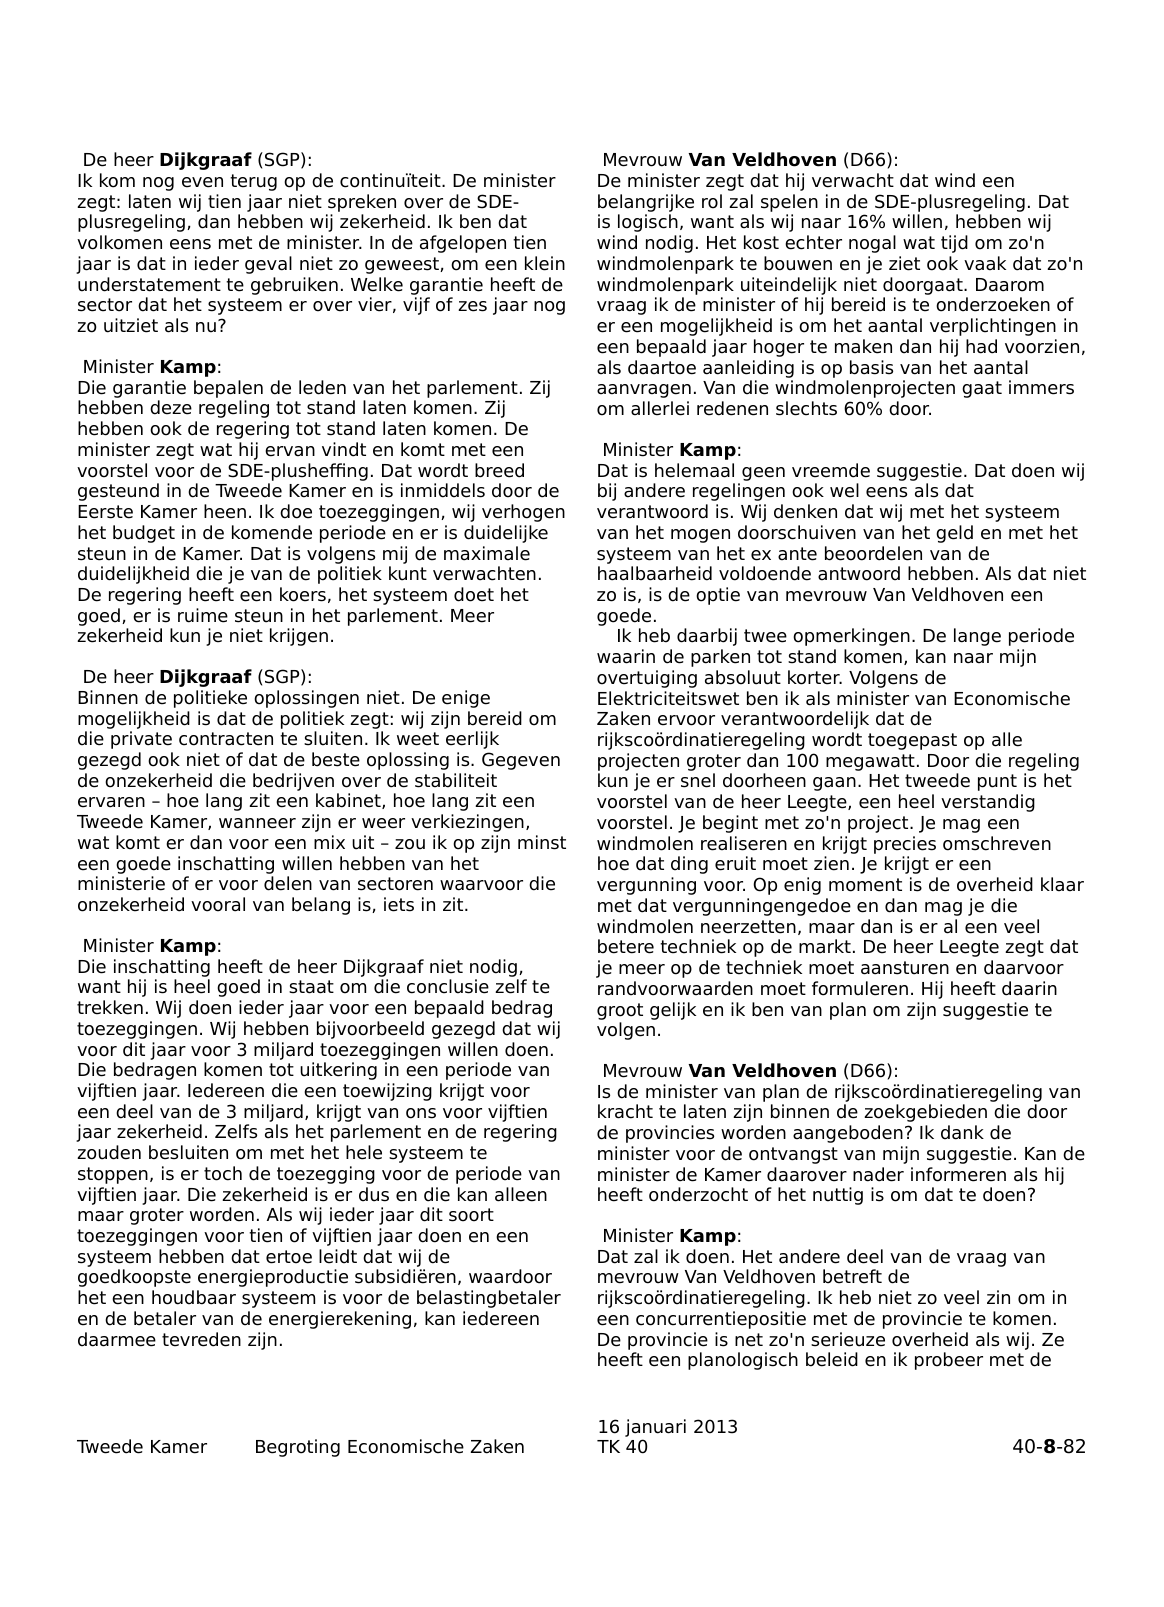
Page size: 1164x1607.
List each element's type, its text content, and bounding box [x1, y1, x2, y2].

text Ik heb daarbij twee opmerkingen. De lange periode waarin de parken tot stand komen, kan naar mijn overtuiging absoluut korter. Volgens de Elektriciteitswet ben ik als minister van Economische Zaken ervoor verantwoordelijk dat de rijkscoördinatieregeling wordt toegepast op alle projecten groter dan 100 megawatt. Door die regeling kun je er snel doorheen gaan. Het tweede punt is het voorstel van de heer Leegte, een heel verstandig voorstel. Je begint met zo'n project. Je mag een windmolen realiseren en krijgt precies omschreven hoe dat ding eruit moet zien. Je krijgt er een vergunning voor. Op enig moment is de overheid klaar met dat vergunningengedoe en dan mag je die windmolen neerzetten, maar dan is er al een veel betere techniek op de markt. De heer Leegte zegt dat je meer op de techniek moet aansturen en daarvoor randvoorwaarden moet formuleren. Hij heeft daarin groot gelijk en ik ben van plan om zijn suggestie te volgen. [596, 626, 1087, 1041]
text De heer Dijkgraaf (SGP): [77, 667, 567, 688]
text Ik kom nog even terug op de continuïteit. De minister zegt: laten wij tien jaar niet spreken over de SDE-plusregeling, dan hebben wij zekerheid. Ik ben dat volkomen eens met de minister. In de afgelopen tien jaar is dat in ieder geval niet zo geweest, om een klein understatement te gebruiken. Welke garantie heeft de sector dat het systeem er over vier, vijf of zes jaar nog zo uitziet als nu? [77, 171, 567, 337]
text Minister Kamp: [77, 357, 567, 377]
text Mevrouw Van Veldhoven (D66): [596, 1061, 1087, 1082]
text Minister Kamp: [596, 440, 1087, 460]
text De minister zegt dat hij verwacht dat wind een belangrijke rol zal spelen in de SDE-plusregeling. Dat is logisch, want als wij naar 16% willen, hebben wij wind nodig. Het kost echter nogal wat tijd om zo'n windmolenpark te bouwen en je ziet ook vaak dat zo'n windmolenpark uiteindelijk niet doorgaat. Daarom vraag ik de minister of hij bereid is te onderzoeken of er een mogelijkheid is om het aantal verplichtingen in een bepaald jaar hoger te maken dan hij had voorzien, als daartoe aanleiding is op basis van het aantal aanvragen. Van die windmolenprojecten gaat immers om allerlei redenen slechts 60% door. [596, 171, 1087, 420]
text Mevrouw Van Veldhoven (D66): [596, 150, 1087, 171]
text Is de minister van plan de rijkscoördinatieregeling van kracht te laten zijn binnen de zoekgebieden die door de provincies worden aangeboden? Ik dank de minister voor de ontvangst van mijn suggestie. Kan de minister de Kamer daarover nader informeren als hij heeft onderzocht of het nuttig is om dat te doen? [596, 1082, 1087, 1206]
text Binnen de politieke oplossingen niet. De enige mogelijkheid is dat de politiek zegt: wij zijn bereid om die private contracten te sluiten. Ik weet eerlijk gezegd ook niet of dat de beste oplossing is. Gegeven de onzekerheid die bedrijven over de stabiliteit ervaren – hoe lang zit een kabinet, hoe lang zit een Tweede Kamer, wanneer zijn er weer verkiezingen, wat komt er dan voor een mix uit – zou ik op zijn minst een goede inschatting willen hebben van het ministerie of er voor delen van sectoren waarvoor die onzekerheid vooral van belang is, iets in zit. [77, 688, 567, 916]
text Dat zal ik doen. Het andere deel van de vraag van mevrouw Van Veldhoven betreft de rijkscoördinatieregeling. Ik heb niet zo veel zin om in een concurrentiepositie met de provincie te komen. De provincie is net zo'n serieuze overheid als wij. Ze heeft een planologisch beleid en ik probeer met de [596, 1247, 1087, 1371]
text Dat is helemaal geen vreemde suggestie. Dat doen wij bij andere regelingen ook wel eens als dat verantwoord is. Wij denken dat wij met het systeem van het mogen doorschuiven van het geld en met het systeem van het ex ante beoordelen van de haalbaarheid voldoende antwoord hebben. Als dat niet zo is, is de optie van mevrouw Van Veldhoven een goede. [596, 460, 1087, 626]
text Die garantie bepalen de leden van het parlement. Zij hebben deze regeling tot stand laten komen. Zij hebben ook de regering tot stand laten komen. De minister zegt wat hij ervan vindt en komt met een voorstel voor de SDE-plusheffing. Dat wordt breed gesteund in de Tweede Kamer en is inmiddels door de Eerste Kamer heen. Ik doe toezeggingen, wij verhogen het budget in de komende periode en er is duidelijke steun in de Kamer. Dat is volgens mij de maximale duidelijkheid die je van de politiek kunt verwachten. De regering heeft een koers, het systeem doet het goed, er is ruime steun in het parlement. Meer zekerheid kun je niet krijgen. [77, 377, 567, 647]
text Minister Kamp: [77, 936, 567, 956]
text Minister Kamp: [596, 1226, 1087, 1247]
text Die inschatting heeft de heer Dijkgraaf niet nodig, want hij is heel goed in staat om die conclusie zelf te trekken. Wij doen ieder jaar voor een bepaald bedrag toezeggingen. Wij hebben bijvoorbeeld gezegd dat wij voor dit jaar voor 3 miljard toezeggingen willen doen. Die bedragen komen tot uitkering in een periode van vijftien jaar. Iedereen die een toewijzing krijgt voor een deel van de 3 miljard, krijgt van ons voor vijftien jaar zekerheid. Zelfs als het parlement en de regering zouden besluiten om met het hele systeem te stoppen, is er toch de toezegging voor de periode van vijftien jaar. Die zekerheid is er dus en die kan alleen maar groter worden. Als wij ieder jaar dit soort toezeggingen voor tien of vijftien jaar doen en een systeem hebben dat ertoe leidt dat wij de goedkoopste energieproductie subsidiëren, waardoor het een houdbaar systeem is voor de belastingbetaler en de betaler van de energierekening, kan iedereen daarmee tevreden zijn. [77, 956, 567, 1350]
text De heer Dijkgraaf (SGP): [77, 150, 567, 171]
